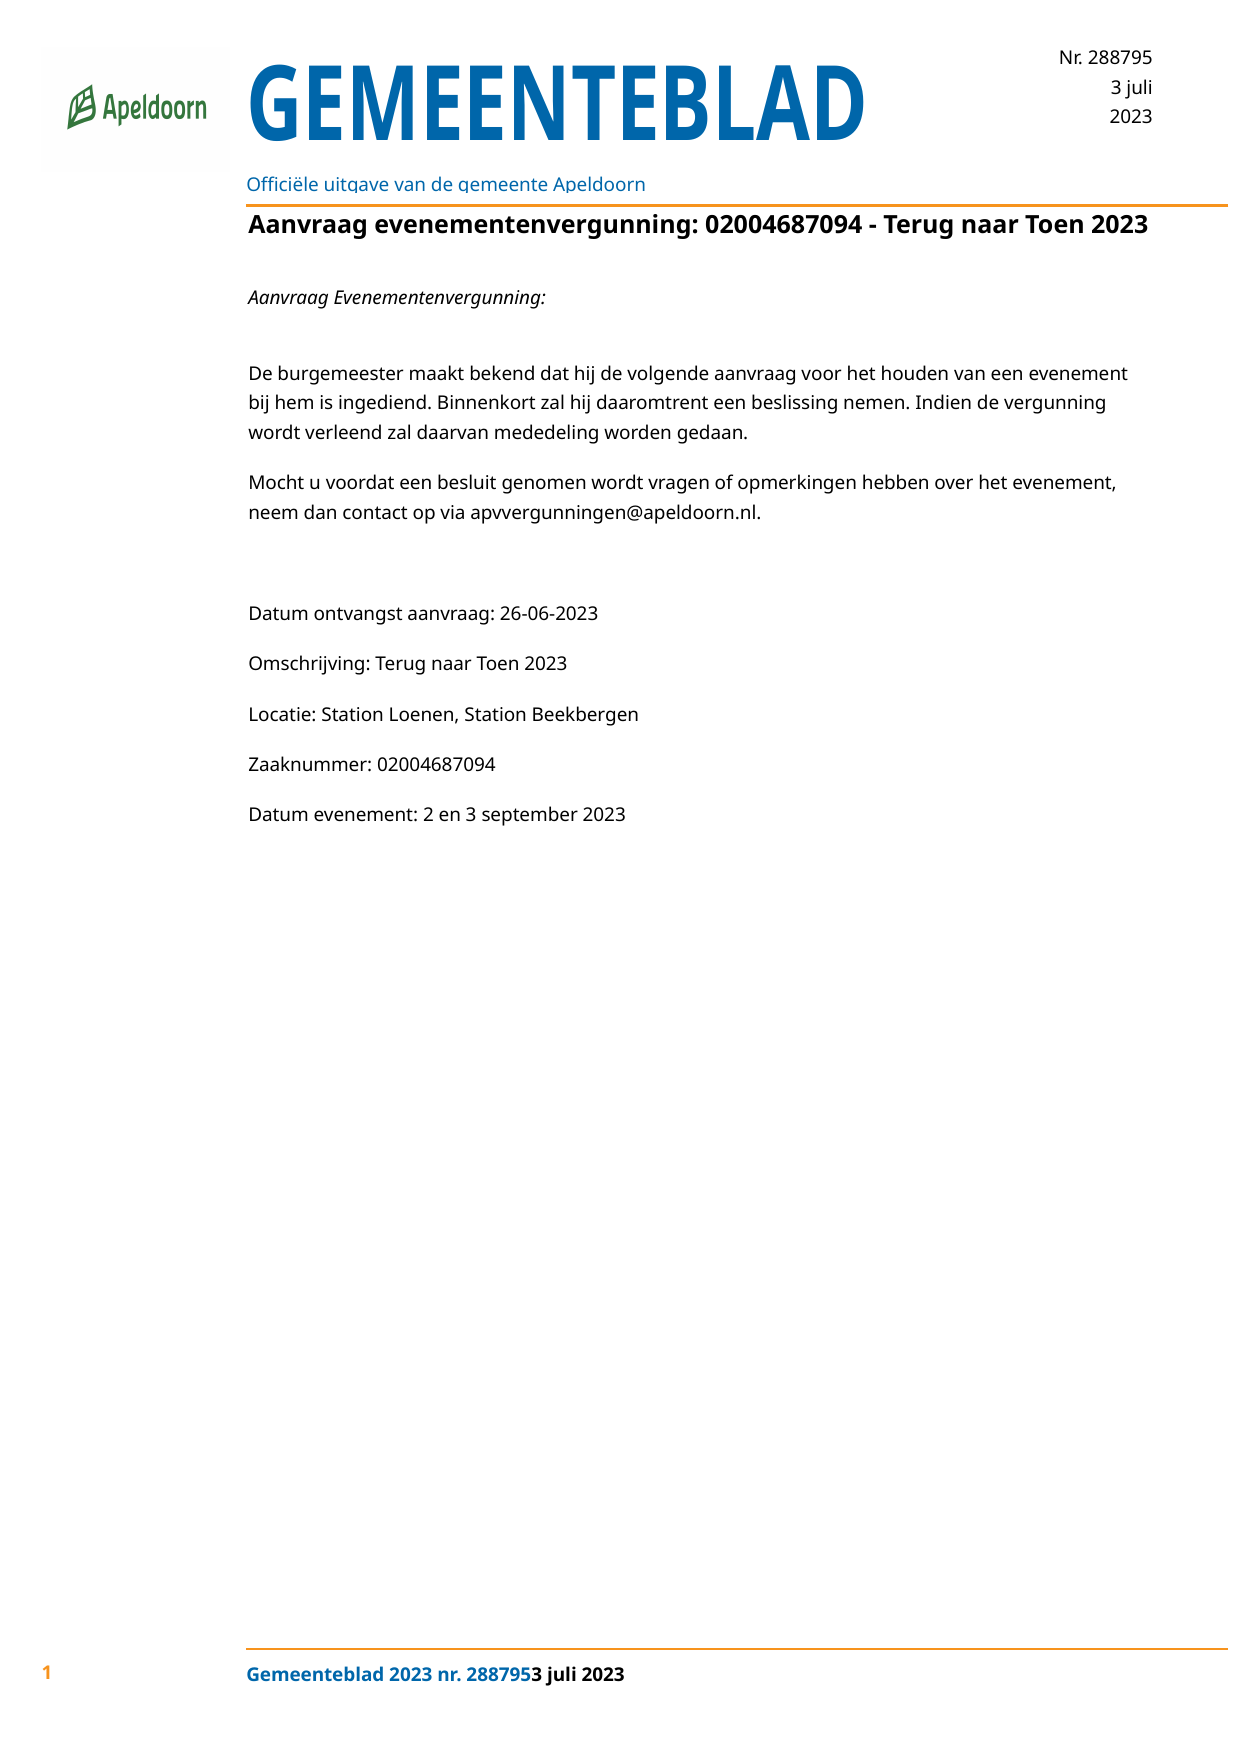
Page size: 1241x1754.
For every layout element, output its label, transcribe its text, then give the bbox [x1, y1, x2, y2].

picture [41, 47, 231, 172]
text Datum evenement: 2 en 3 september 2023 [248, 802, 1152, 827]
text Omschrijving: Terug naar Toen 2023 [248, 650, 1152, 676]
text Mocht u voordat een besluit genomen wordt vragen of opmerkingen hebben over het evenement, neem dan contact op via apvvergunningen@apeldoorn.nl. [248, 469, 1152, 525]
text Aanvraag evenementenvergunning: 02004687094 - Terug naar Toen 2023 [248, 207, 1152, 241]
text De burgemeester maakt bekend dat hij de volgende aanvraag voor het houden van een evenement bij hem is ingediend. Binnenkort zal hij daaromtrent een beslissing nemen. Indien de vergunning wordt verleend zal daarvan mededeling worden gedaan. [248, 360, 1152, 445]
text Locatie: Station Loenen, Station Beekbergen [248, 701, 1152, 727]
text Aanvraag Evenementenvergunning: [248, 284, 1152, 309]
text Zaaknummer: 02004687094 [248, 751, 1152, 777]
text Datum ontvangst aanvraag: 26-06-2023 [248, 600, 1152, 626]
